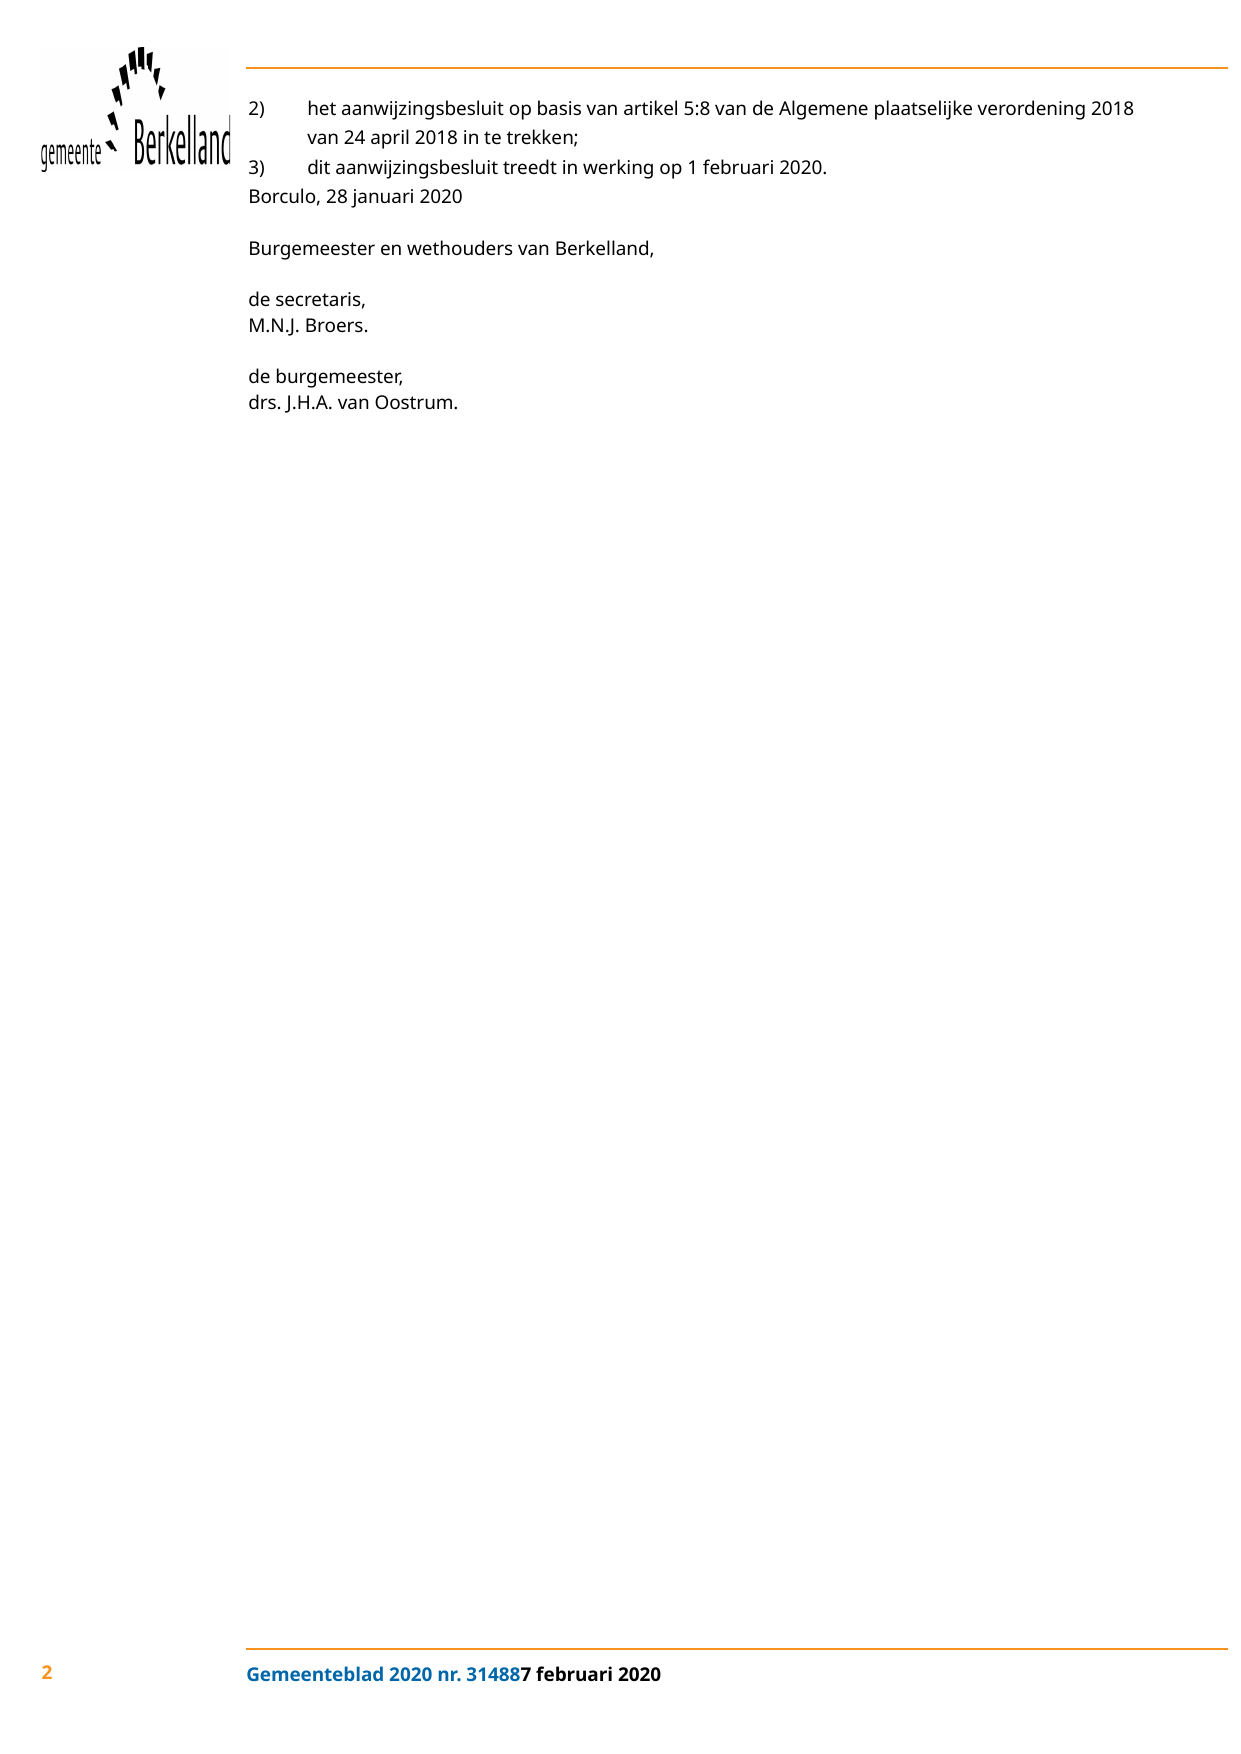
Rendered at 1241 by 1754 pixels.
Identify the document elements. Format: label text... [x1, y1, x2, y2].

text Borculo, 28 januari 2020 [248, 183, 1152, 209]
text drs. J.H.A. van Oostrum. [248, 389, 1152, 415]
list het aanwijzingsbesluit op basis van artikel 5:8 van de Algemene plaatselijke verordening 2018 van 24 april 2018 in te trekken; [248, 95, 1152, 150]
text Burgemeester en wethouders van Berkelland, [248, 235, 1152, 261]
list dit aanwijzingsbesluit treedt in werking op 1 februari 2020. [248, 154, 1152, 180]
picture [41, 47, 231, 172]
text de secretaris, [248, 286, 1152, 312]
text M.N.J. Broers. [248, 312, 1152, 338]
text de burgemeester, [248, 364, 1152, 389]
